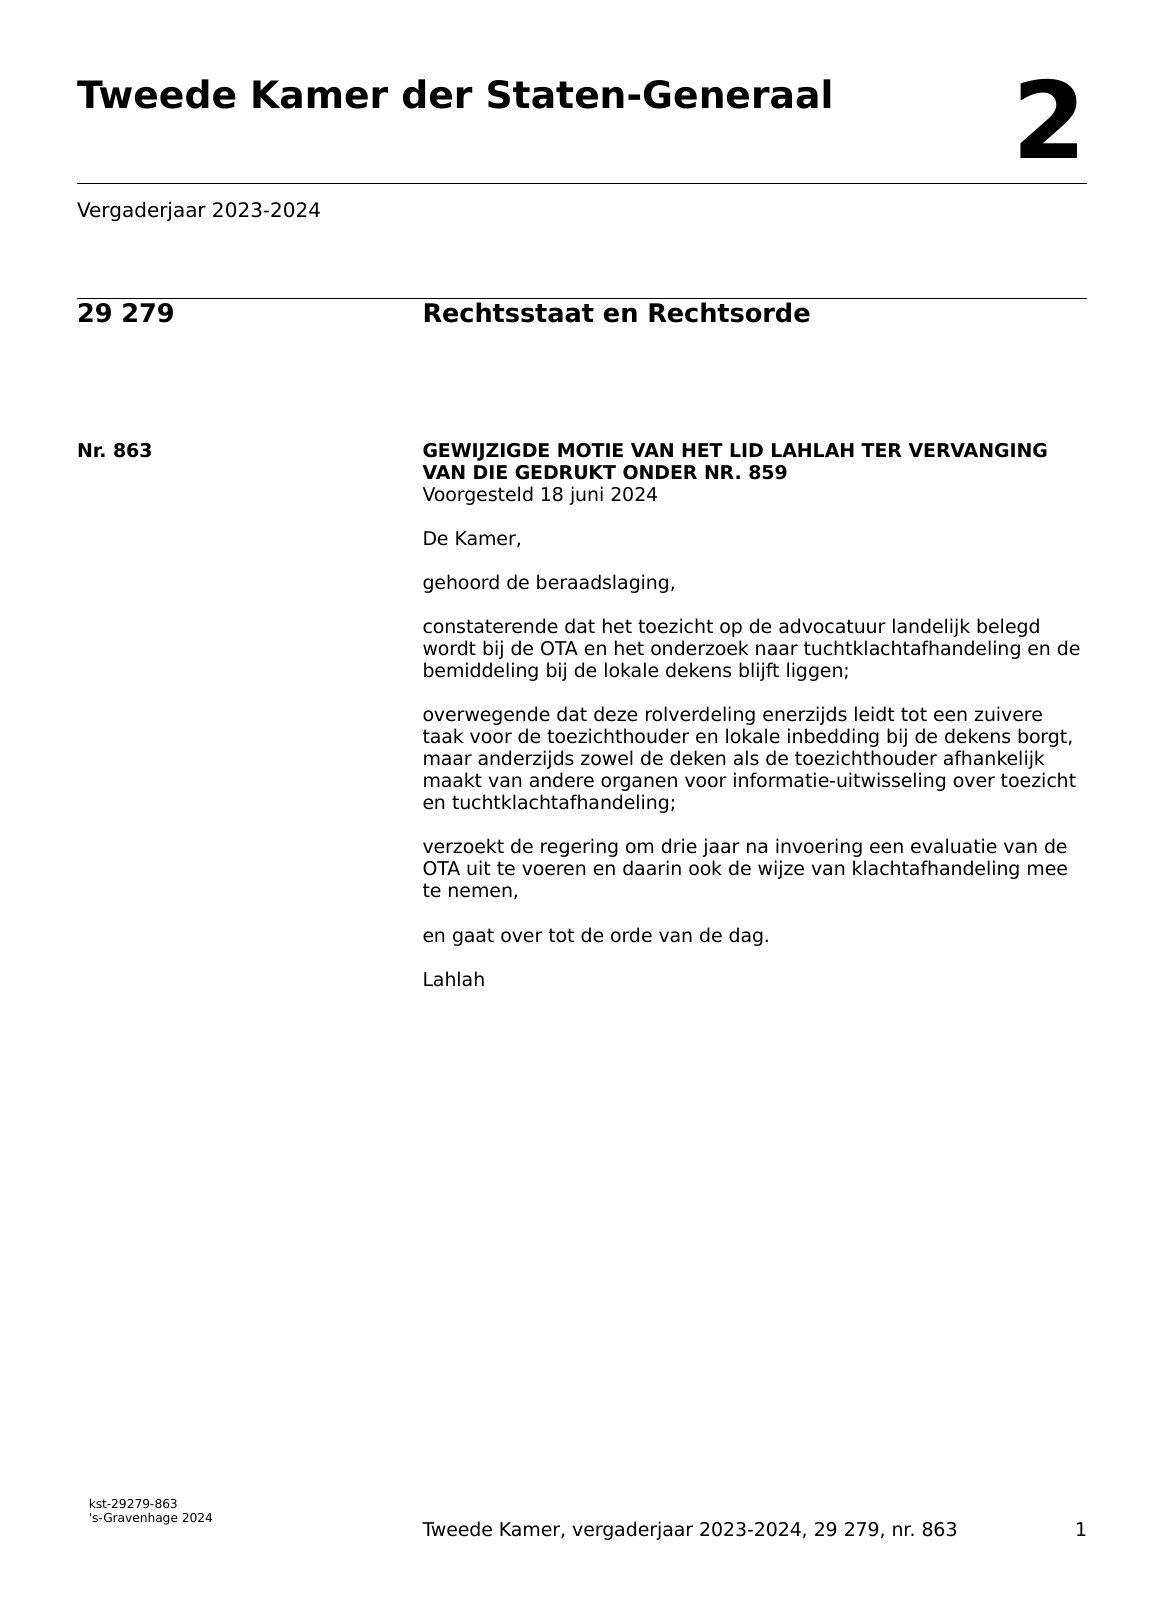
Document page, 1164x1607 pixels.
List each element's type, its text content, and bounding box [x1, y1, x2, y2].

text De Kamer, [422, 528, 1087, 550]
text constaterende dat het toezicht op de advocatuur landelijk belegd wordt bij de OTA en het onderzoek naar tuchtklachtafhandeling en de bemiddeling bij de lokale dekens blijft liggen; [422, 616, 1087, 682]
text Lahlah [422, 969, 1087, 991]
text kst-29279-863 [88, 1497, 323, 1511]
text gehoord de beraadslaging, [422, 572, 1087, 594]
text Voorgesteld 18 juni 2024 [422, 484, 1087, 506]
text verzoekt de regering om drie jaar na invoering een evaluatie van de OTA uit te voeren en daarin ook de wijze van klachtafhandeling mee te nemen, [422, 836, 1087, 902]
table_cell Vergaderjaar 2023-2024 [77, 184, 1087, 298]
subtitle Nr. 863 GEWIJZIGDE MOTIE VAN HET LID LAHLAH TER VERVANGING VAN DIE GEDRUKT ONDER NR. 859 [77, 440, 1087, 484]
text en gaat over tot de orde van de dag. [422, 924, 1087, 946]
text 's-Gravenhage 2024 [88, 1511, 323, 1525]
subtitle 29 279 Rechtsstaat en Rechtsorde [77, 299, 1087, 329]
table_header 2 [886, 59, 1087, 183]
table_header Tweede Kamer der Staten-Generaal [77, 59, 886, 183]
text overwegende dat deze rolverdeling enerzijds leidt tot een zuivere taak voor de toezichthouder en lokale inbedding bij de dekens borgt, maar anderzijds zowel de deken als de toezichthouder afhankelijk maakt van andere organen voor informatie-uitwisseling over toezicht en tuchtklachtafhandeling; [422, 704, 1087, 814]
